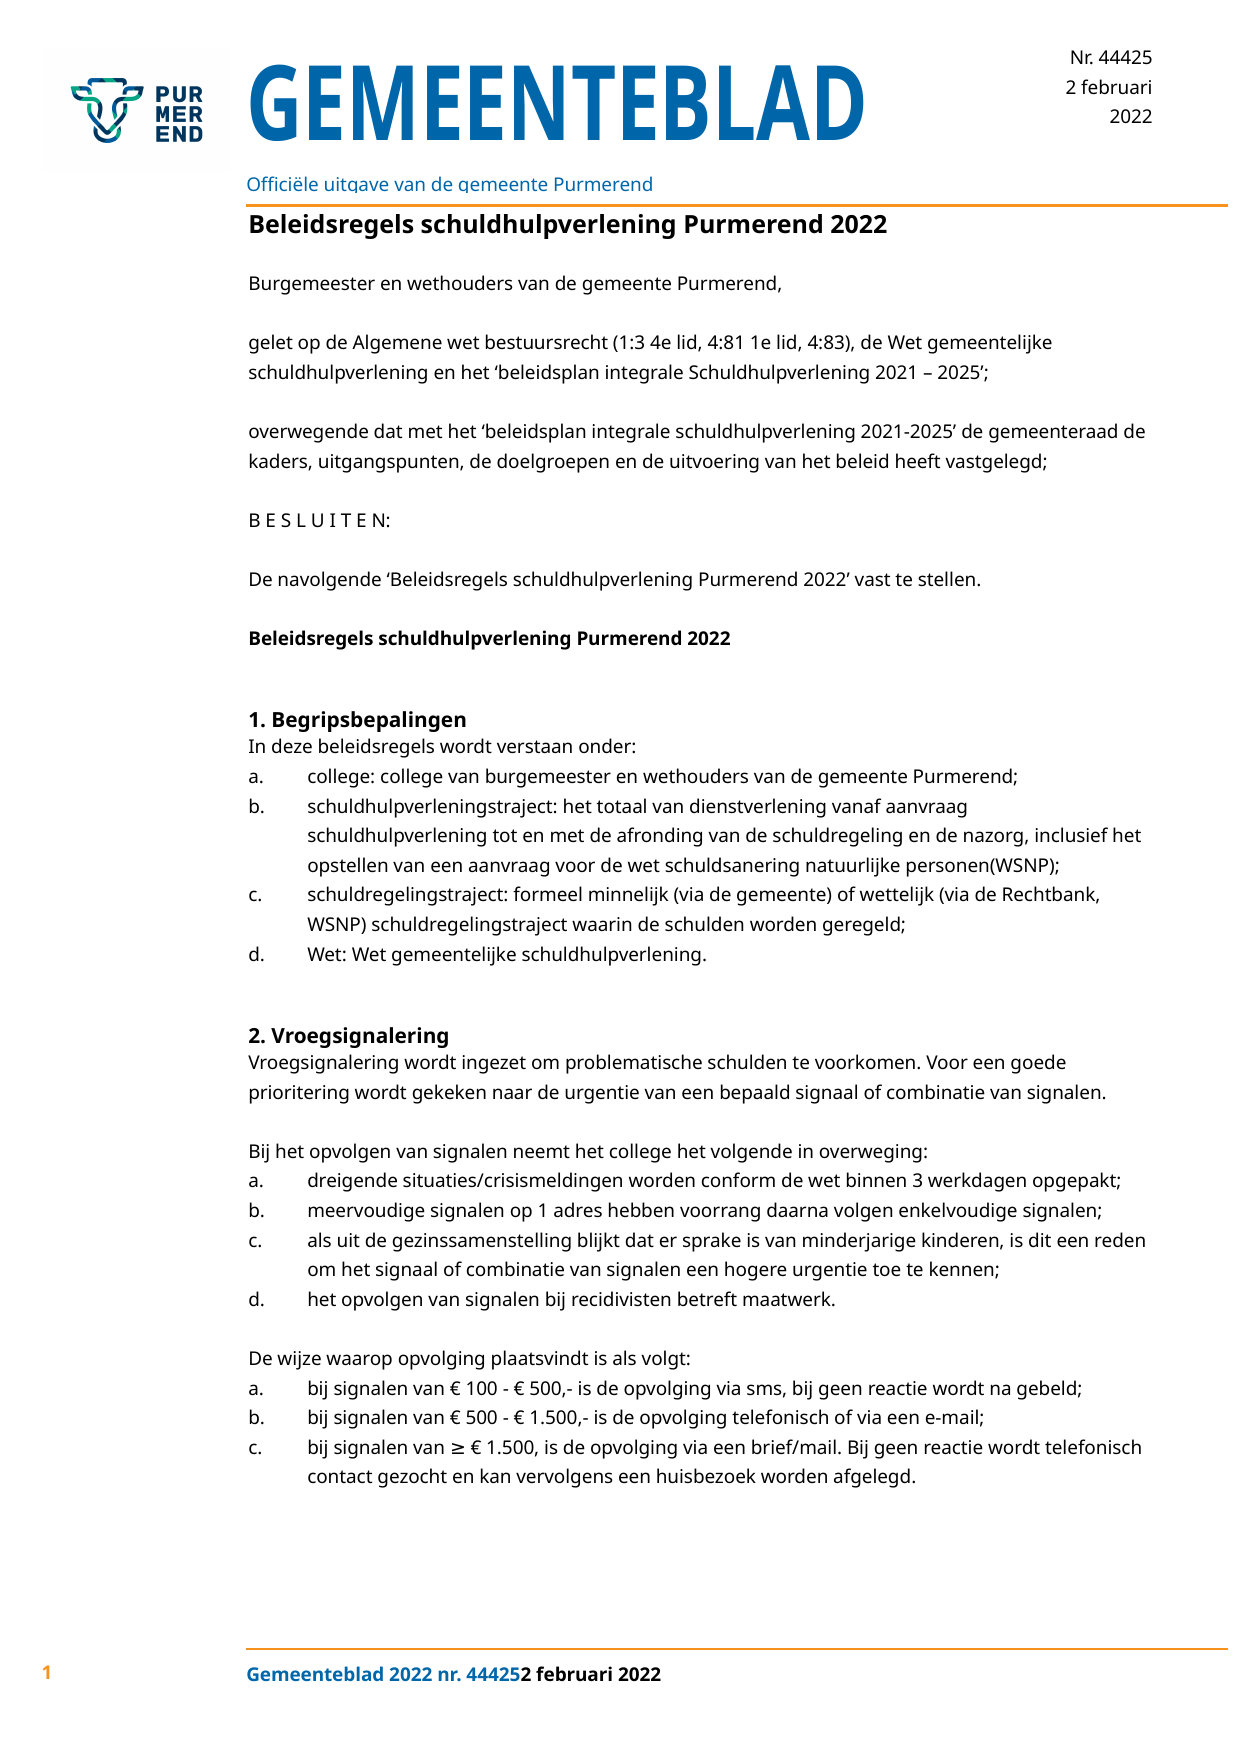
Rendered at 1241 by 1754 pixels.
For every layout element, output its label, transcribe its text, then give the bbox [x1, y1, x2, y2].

text 1. Begripsbepalingen [248, 705, 1152, 734]
list meervoudige signalen op 1 adres hebben voorrang daarna volgen enkelvoudige signalen; [248, 1197, 1152, 1223]
text Beleidsregels schuldhulpverlening Purmerend 2022 [248, 625, 1152, 651]
picture [41, 47, 231, 172]
list bij signalen van ≥ € 1.500, is de opvolging via een brief/mail. Bij geen reactie wordt telefonisch contact gezocht en kan vervolgens een huisbezoek worden afgelegd. [248, 1434, 1152, 1489]
text Bij het opvolgen van signalen neemt het college het volgende in overweging: [248, 1138, 1152, 1164]
text Beleidsregels schuldhulpverlening Purmerend 2022 [248, 207, 1152, 241]
text overwegende dat met het ‘beleidsplan integrale schuldhulpverlening 2021-2025’ de gemeenteraad de kaders, uitgangspunten, de doelgroepen en de uitvoering van het beleid heeft vastgelegd; [248, 418, 1152, 473]
list schuldregelingstraject: formeel minnelijk (via de gemeente) of wettelijk (via de Rechtbank, WSNP) schuldregelingstraject waarin de schulden worden geregeld; [248, 882, 1152, 937]
text In deze beleidsregels wordt verstaan onder: [248, 734, 1152, 759]
list dreigende situaties/crisismeldingen worden conform de wet binnen 3 werkdagen opgepakt; [248, 1168, 1152, 1193]
text De wijze waarop opvolging plaatsvindt is als volgt: [248, 1345, 1152, 1371]
text Vroegsignalering wordt ingezet om problematische schulden te voorkomen. Voor een goede prioritering wordt gekeken naar de urgentie van een bepaald signaal of combinatie van signalen. [248, 1049, 1152, 1104]
text B E S L U I T E N: [248, 507, 1152, 533]
text gelet op de Algemene wet bestuursrecht (1:3 4e lid, 4:81 1e lid, 4:83), de Wet gemeentelijke schuldhulpverlening en het ‘beleidsplan integrale Schuldhulpverlening 2021 – 2025’; [248, 329, 1152, 385]
list als uit de gezinssamenstelling blijkt dat er sprake is van minderjarige kinderen, is dit een reden om het signaal of combinatie van signalen een hogere urgentie toe te kennen; [248, 1227, 1152, 1282]
list bij signalen van € 100 - € 500,- is de opvolging via sms, bij geen reactie wordt na gebeld; [248, 1375, 1152, 1400]
list het opvolgen van signalen bij recidivisten betreft maatwerk. [248, 1286, 1152, 1312]
text 2. Vroegsignalering [248, 1021, 1152, 1049]
list schuldhulpverleningstraject: het totaal van dienstverlening vanaf aanvraag schuldhulpverlening tot en met de afronding van de schuldregeling en de nazorg, inclusief het opstellen van een aanvraag voor de wet schuldsanering natuurlijke personen(WSNP); [248, 793, 1152, 878]
text De navolgende ‘Beleidsregels schuldhulpverlening Purmerend 2022’ vast te stellen. [248, 566, 1152, 592]
text Burgemeester en wethouders van de gemeente Purmerend, [248, 270, 1152, 296]
list Wet: Wet gemeentelijke schuldhulpverlening. [248, 941, 1152, 967]
list college: college van burgemeester en wethouders van de gemeente Purmerend; [248, 763, 1152, 789]
list bij signalen van € 500 - € 1.500,- is de opvolging telefonisch of via een e-mail; [248, 1404, 1152, 1430]
